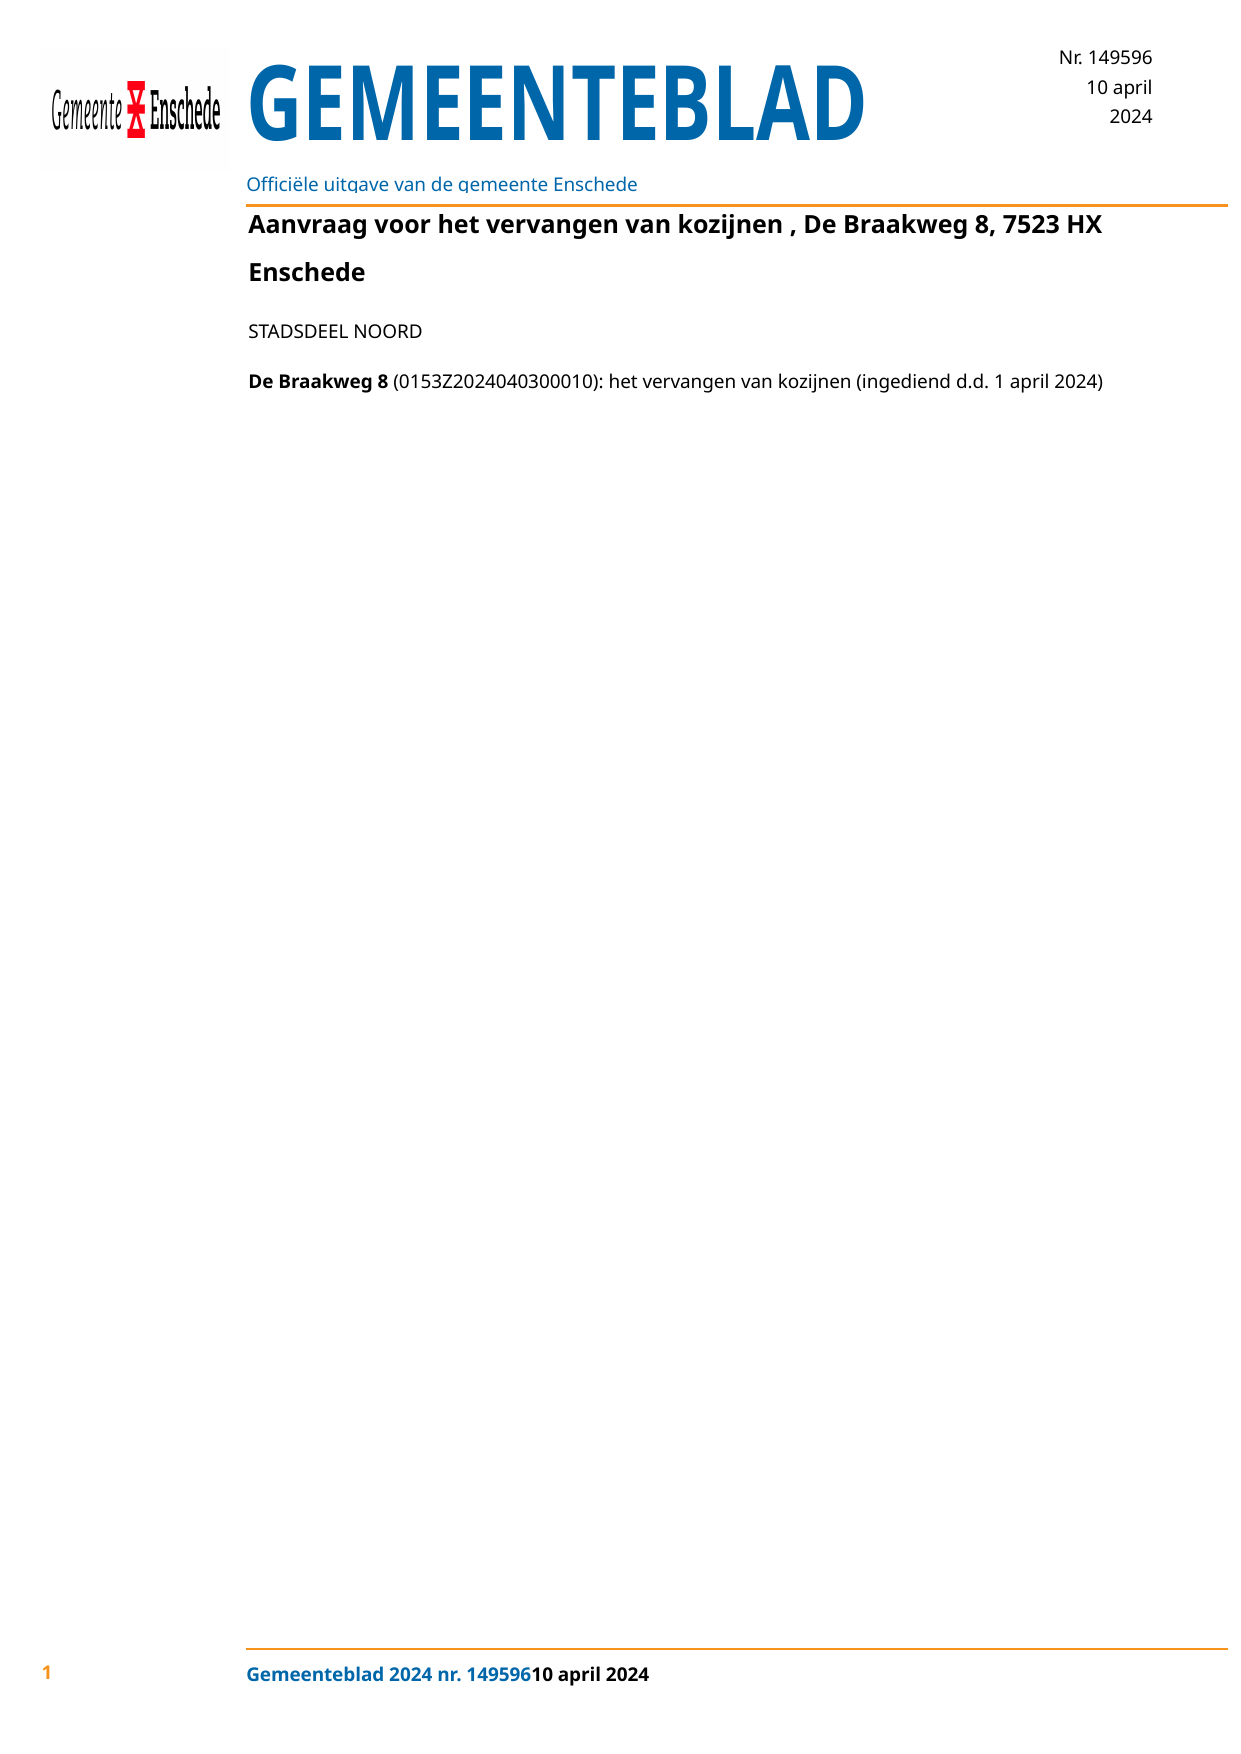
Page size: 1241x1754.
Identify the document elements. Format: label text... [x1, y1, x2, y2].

text Aanvraag voor het vervangen van kozijnen , De Braakweg 8, 7523 HX Enschede [248, 207, 1152, 288]
text STADSDEEL NOORD [248, 318, 1152, 344]
text De Braakweg 8 (0153Z2024040300010): het vervangen van kozijnen (ingediend d.d. 1 april 2024) [248, 368, 1152, 394]
picture [41, 47, 231, 172]
